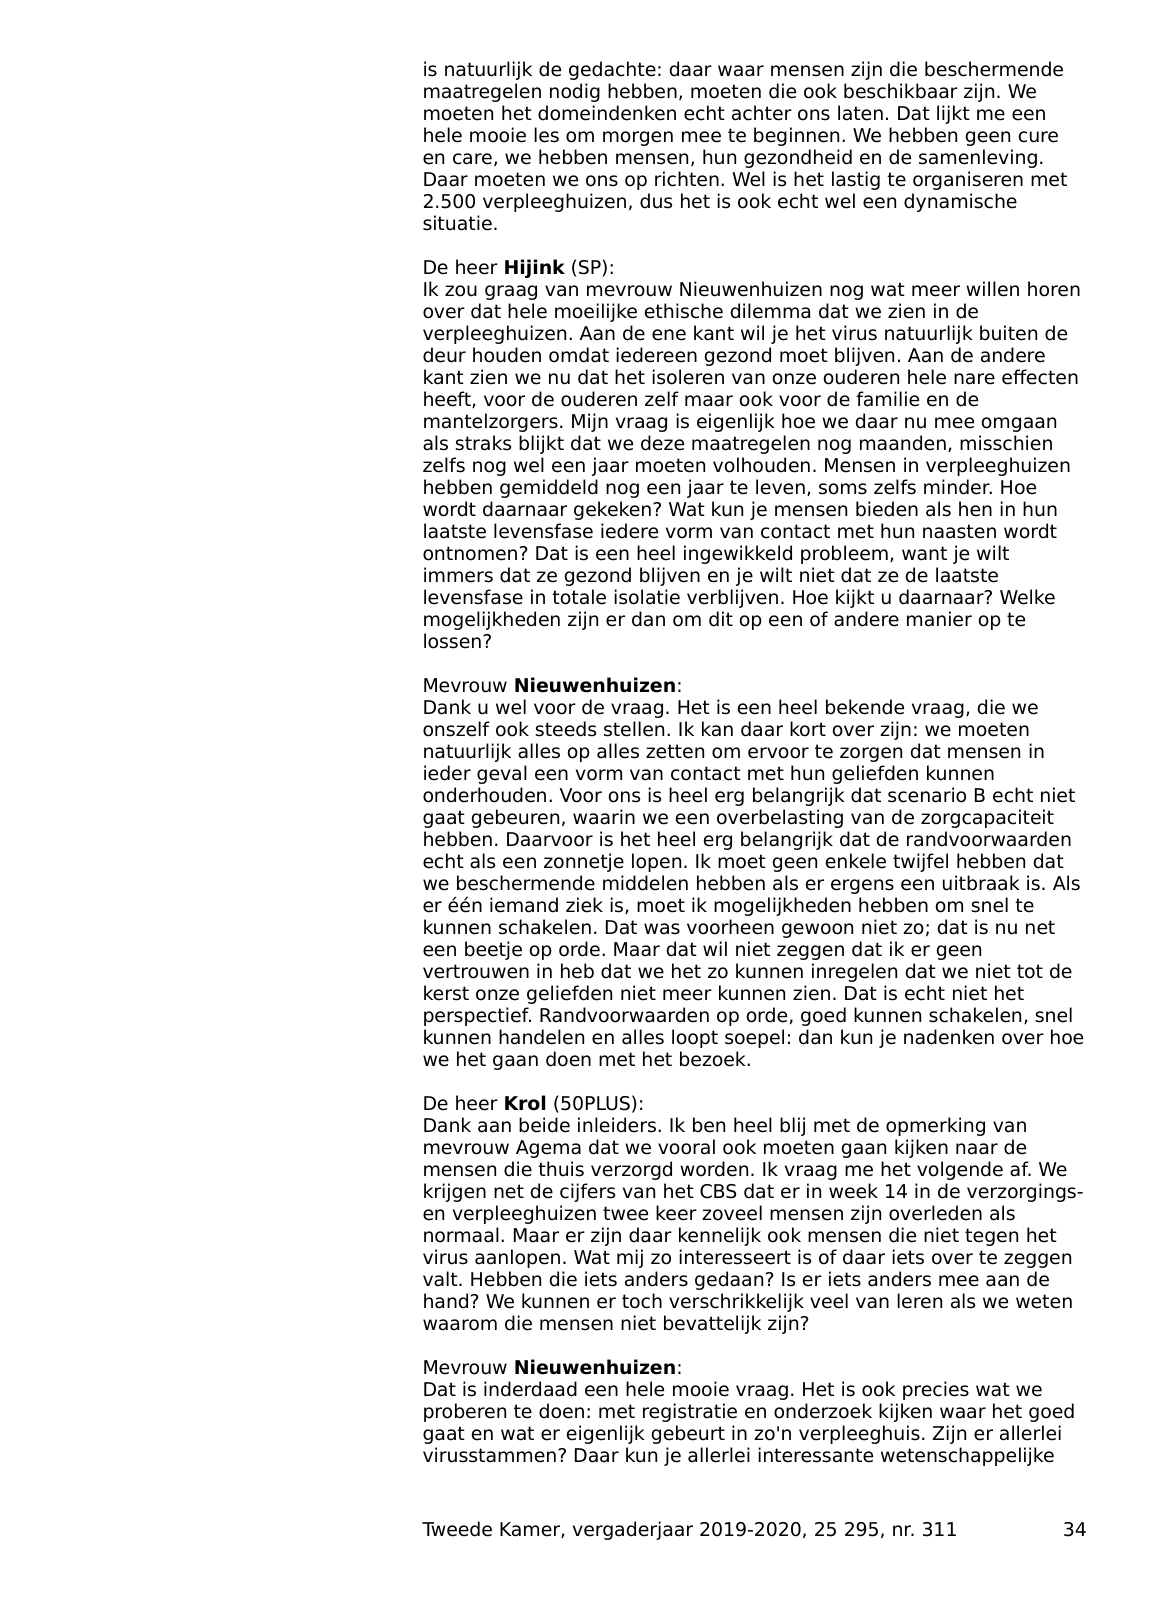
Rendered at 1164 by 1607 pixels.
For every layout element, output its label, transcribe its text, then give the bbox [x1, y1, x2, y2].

text De heer Hijink (SP): [422, 257, 1087, 279]
text Dank aan beide inleiders. Ik ben heel blij met de opmerking van mevrouw Agema dat we vooral ook moeten gaan kijken naar de mensen die thuis verzorgd worden. Ik vraag me het volgende af. We krijgen net de cijfers van het CBS dat er in week 14 in de verzorgings- en verpleeghuizen twee keer zoveel mensen zijn overleden als normaal. Maar er zijn daar kennelijk ook mensen die niet tegen het virus aanlopen. Wat mij zo interesseert is of daar iets over te zeggen valt. Hebben die iets anders gedaan? Is er iets anders mee aan de hand? We kunnen er toch verschrikkelijk veel van leren als we weten waarom die mensen niet bevattelijk zijn? [422, 1115, 1087, 1334]
text Mevrouw Nieuwenhuizen: [422, 1357, 1087, 1379]
text De heer Krol (50PLUS): [422, 1093, 1087, 1115]
text Dank u wel voor de vraag. Het is een heel bekende vraag, die we onszelf ook steeds stellen. Ik kan daar kort over zijn: we moeten natuurlijk alles op alles zetten om ervoor te zorgen dat mensen in ieder geval een vorm van contact met hun geliefden kunnen onderhouden. Voor ons is heel erg belangrijk dat scenario B echt niet gaat gebeuren, waarin we een overbelasting van de zorgcapaciteit hebben. Daarvoor is het heel erg belangrijk dat de randvoorwaarden echt als een zonnetje lopen. Ik moet geen enkele twijfel hebben dat we beschermende middelen hebben als er ergens een uitbraak is. Als er één iemand ziek is, moet ik mogelijkheden hebben om snel te kunnen schakelen. Dat was voorheen gewoon niet zo; dat is nu net een beetje op orde. Maar dat wil niet zeggen dat ik er geen vertrouwen in heb dat we het zo kunnen inregelen dat we niet tot de kerst onze geliefden niet meer kunnen zien. Dat is echt niet het perspectief. Randvoorwaarden op orde, goed kunnen schakelen, snel kunnen handelen en alles loopt soepel: dan kun je nadenken over hoe we het gaan doen met het bezoek. [422, 697, 1087, 1071]
text Dat is inderdaad een hele mooie vraag. Het is ook precies wat we proberen te doen: met registratie en onderzoek kijken waar het goed gaat en wat er eigenlijk gebeurt in zo'n verpleeghuis. Zijn er allerlei virusstammen? Daar kun je allerlei interessante wetenschappelijke [422, 1379, 1087, 1467]
text is natuurlijk de gedachte: daar waar mensen zijn die beschermende maatregelen nodig hebben, moeten die ook beschikbaar zijn. We moeten het domeindenken echt achter ons laten. Dat lijkt me een hele mooie les om morgen mee te beginnen. We hebben geen cure en care, we hebben mensen, hun gezondheid en de samenleving. Daar moeten we ons op richten. Wel is het lastig te organiseren met 2.500 verpleeghuizen, dus het is ook echt wel een dynamische situatie. [422, 59, 1087, 235]
text Ik zou graag van mevrouw Nieuwenhuizen nog wat meer willen horen over dat hele moeilijke ethische dilemma dat we zien in de verpleeghuizen. Aan de ene kant wil je het virus natuurlijk buiten de deur houden omdat iedereen gezond moet blijven. Aan de andere kant zien we nu dat het isoleren van onze ouderen hele nare effecten heeft, voor de ouderen zelf maar ook voor de familie en de mantelzorgers. Mijn vraag is eigenlijk hoe we daar nu mee omgaan als straks blijkt dat we deze maatregelen nog maanden, misschien zelfs nog wel een jaar moeten volhouden. Mensen in verpleeghuizen hebben gemiddeld nog een jaar te leven, soms zelfs minder. Hoe wordt daarnaar gekeken? Wat kun je mensen bieden als hen in hun laatste levensfase iedere vorm van contact met hun naasten wordt ontnomen? Dat is een heel ingewikkeld probleem, want je wilt immers dat ze gezond blijven en je wilt niet dat ze de laatste levensfase in totale isolatie verblijven. Hoe kijkt u daarnaar? Welke mogelijkheden zijn er dan om dit op een of andere manier op te lossen? [422, 279, 1087, 653]
text Mevrouw Nieuwenhuizen: [422, 675, 1087, 697]
